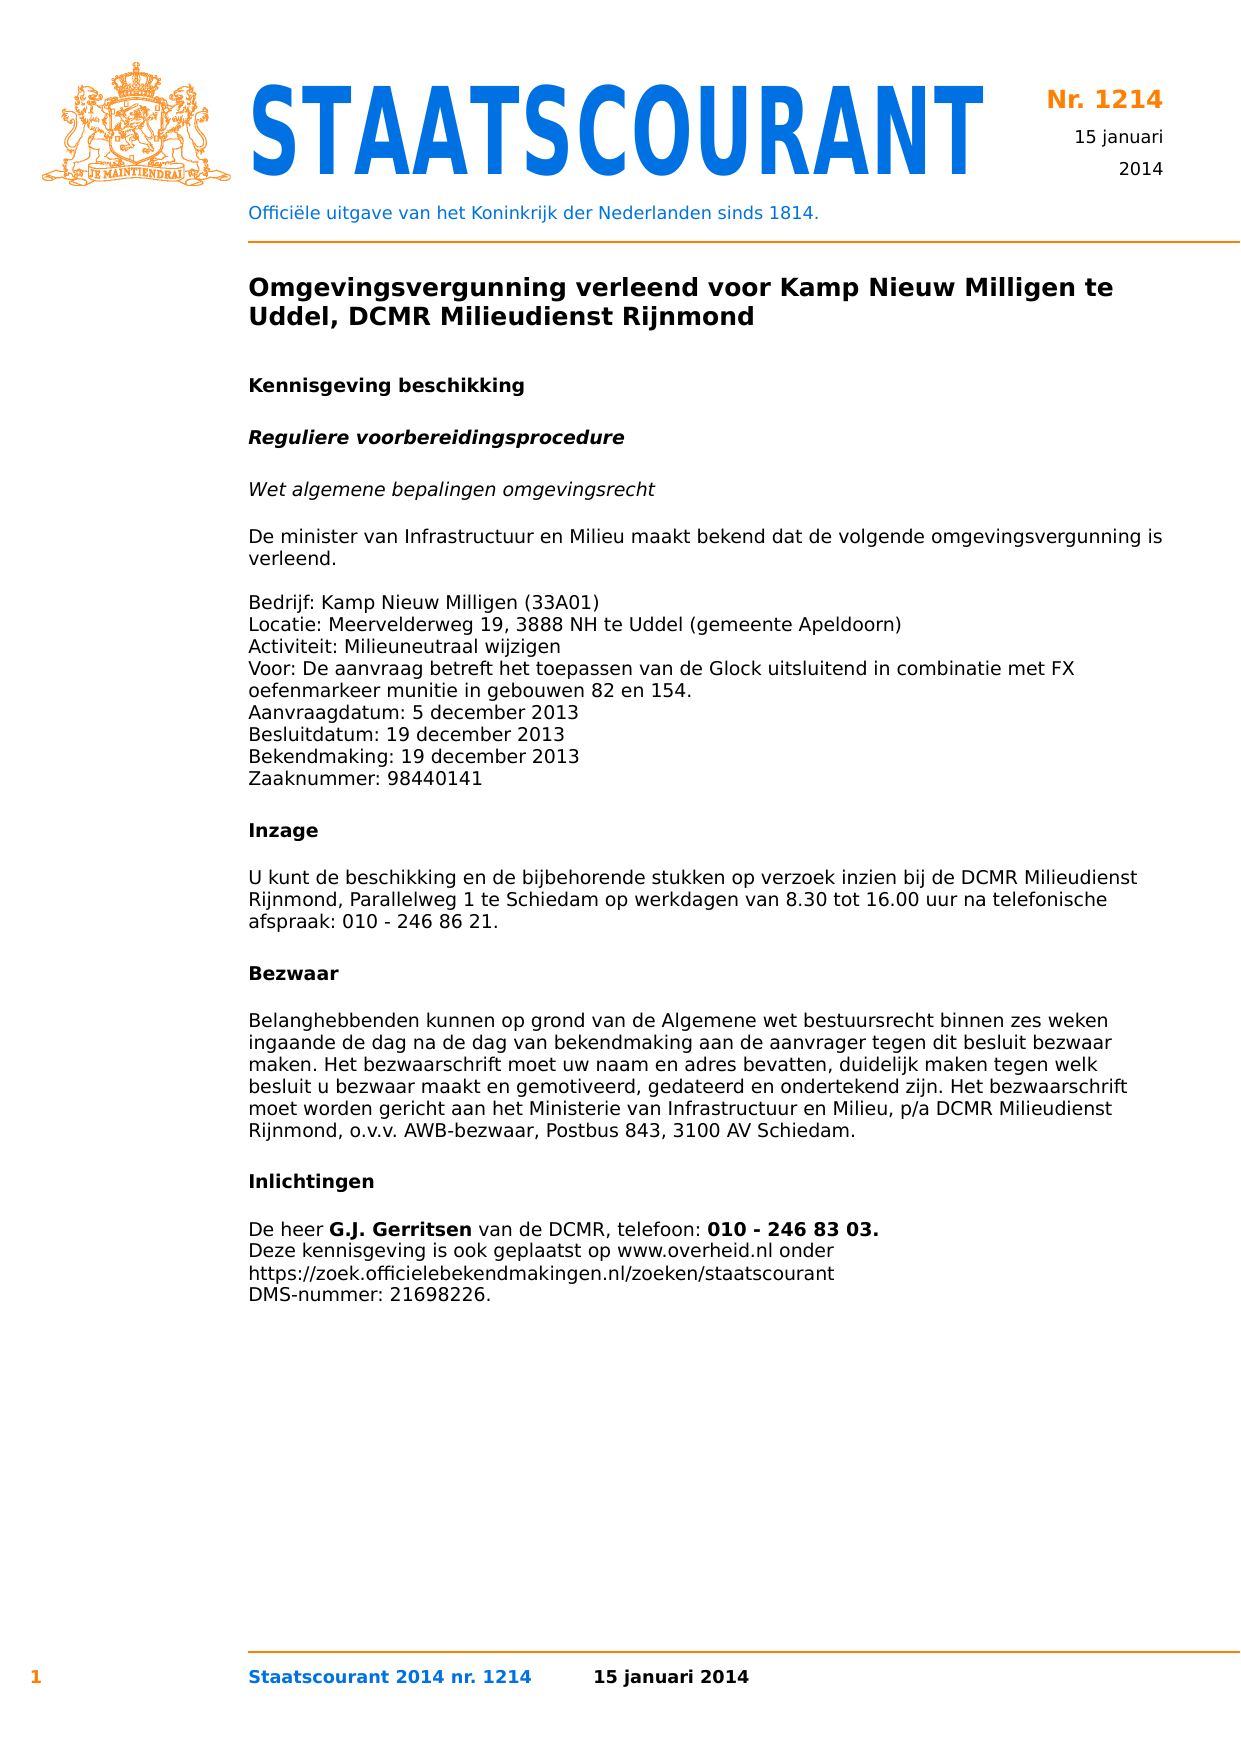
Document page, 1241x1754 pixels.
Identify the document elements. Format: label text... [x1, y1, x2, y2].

text Besluitdatum: 19 december 2013 [248, 724, 1163, 746]
text DMS-nummer: 21698226. [248, 1284, 1163, 1306]
text Activiteit: Milieuneutraal wijzigen [248, 636, 1163, 658]
picture [41, 62, 231, 186]
table_header [25, 62, 248, 241]
text De minister van Infrastructuur en Milieu maakt bekend dat de volgende omgevingsvergunning is verleend. [248, 526, 1163, 570]
text Aanvraagdatum: 5 december 2013 [248, 702, 1163, 724]
subtitle Inzage [248, 820, 1163, 842]
text Bekendmaking: 19 december 2013 [248, 746, 1163, 768]
text U kunt de beschikking en de bijbehorende stukken op verzoek inzien bij de DCMR Milieudienst Rijnmond, Parallelweg 1 te Schiedam op werkdagen van 8.30 tot 16.00 uur na telefonische afspraak: 010 - 246 86 21. [248, 867, 1163, 933]
subtitle Omgevingsvergunning verleend voor Kamp Nieuw Milligen te Uddel, DCMR Milieudienst Rijnmond [248, 273, 1163, 331]
subtitle Wet algemene bepalingen omgevingsrecht [248, 479, 1163, 501]
text Belanghebbenden kunnen op grond van de Algemene wet bestuursrecht binnen zes weken ingaande de dag na de dag van bekendmaking aan de aanvrager tegen dit besluit bezwaar maken. Het bezwaarschrift moet uw naam en adres bevatten, duidelijk maken tegen welk besluit u bezwaar maakt en gemotiveerd, gedateerd en ondertekend zijn. Het bezwaarschrift moet worden gericht aan het Ministerie van Infrastructuur en Milieu, p/a DCMR Milieudienst Rijnmond, o.v.v. AWB-bezwaar, Postbus 843, 3100 AV Schiedam. [248, 1009, 1163, 1141]
text De heer G.J. Gerritsen van de DCMR, telefoon: 010 - 246 83 03. [248, 1218, 1163, 1240]
subtitle Kennisgeving beschikking [248, 375, 1163, 397]
text Bedrijf: Kamp Nieuw Milligen (33A01) [248, 592, 1163, 614]
table_cell Officiële uitgave van het Koninkrijk der Nederlanden sinds 1814. [248, 203, 1240, 241]
subtitle Inlichtingen [248, 1171, 1163, 1193]
table_cell 15 januari [998, 121, 1240, 153]
table_header Nr. 1214 [998, 62, 1240, 121]
text Deze kennisgeving is ook geplaatst op www.overheid.nl onder https://zoek.officielebekendmakingen.nl/zoeken/staatscourant [248, 1240, 1163, 1284]
text Voor: De aanvraag betreft het toepassen van de Glock uitsluitend in combinatie met FX oefenmarkeer munitie in gebouwen 82 en 154. [248, 658, 1163, 702]
table_header STAATSCOURANT [248, 62, 998, 203]
text Zaaknummer: 98440141 [248, 768, 1163, 790]
text Locatie: Meervelderweg 19, 3888 NH te Uddel (gemeente Apeldoorn) [248, 614, 1163, 636]
subtitle Reguliere voorbereidingsprocedure [248, 427, 1163, 449]
subtitle Bezwaar [248, 963, 1163, 984]
table_cell 2014 [998, 153, 1240, 203]
